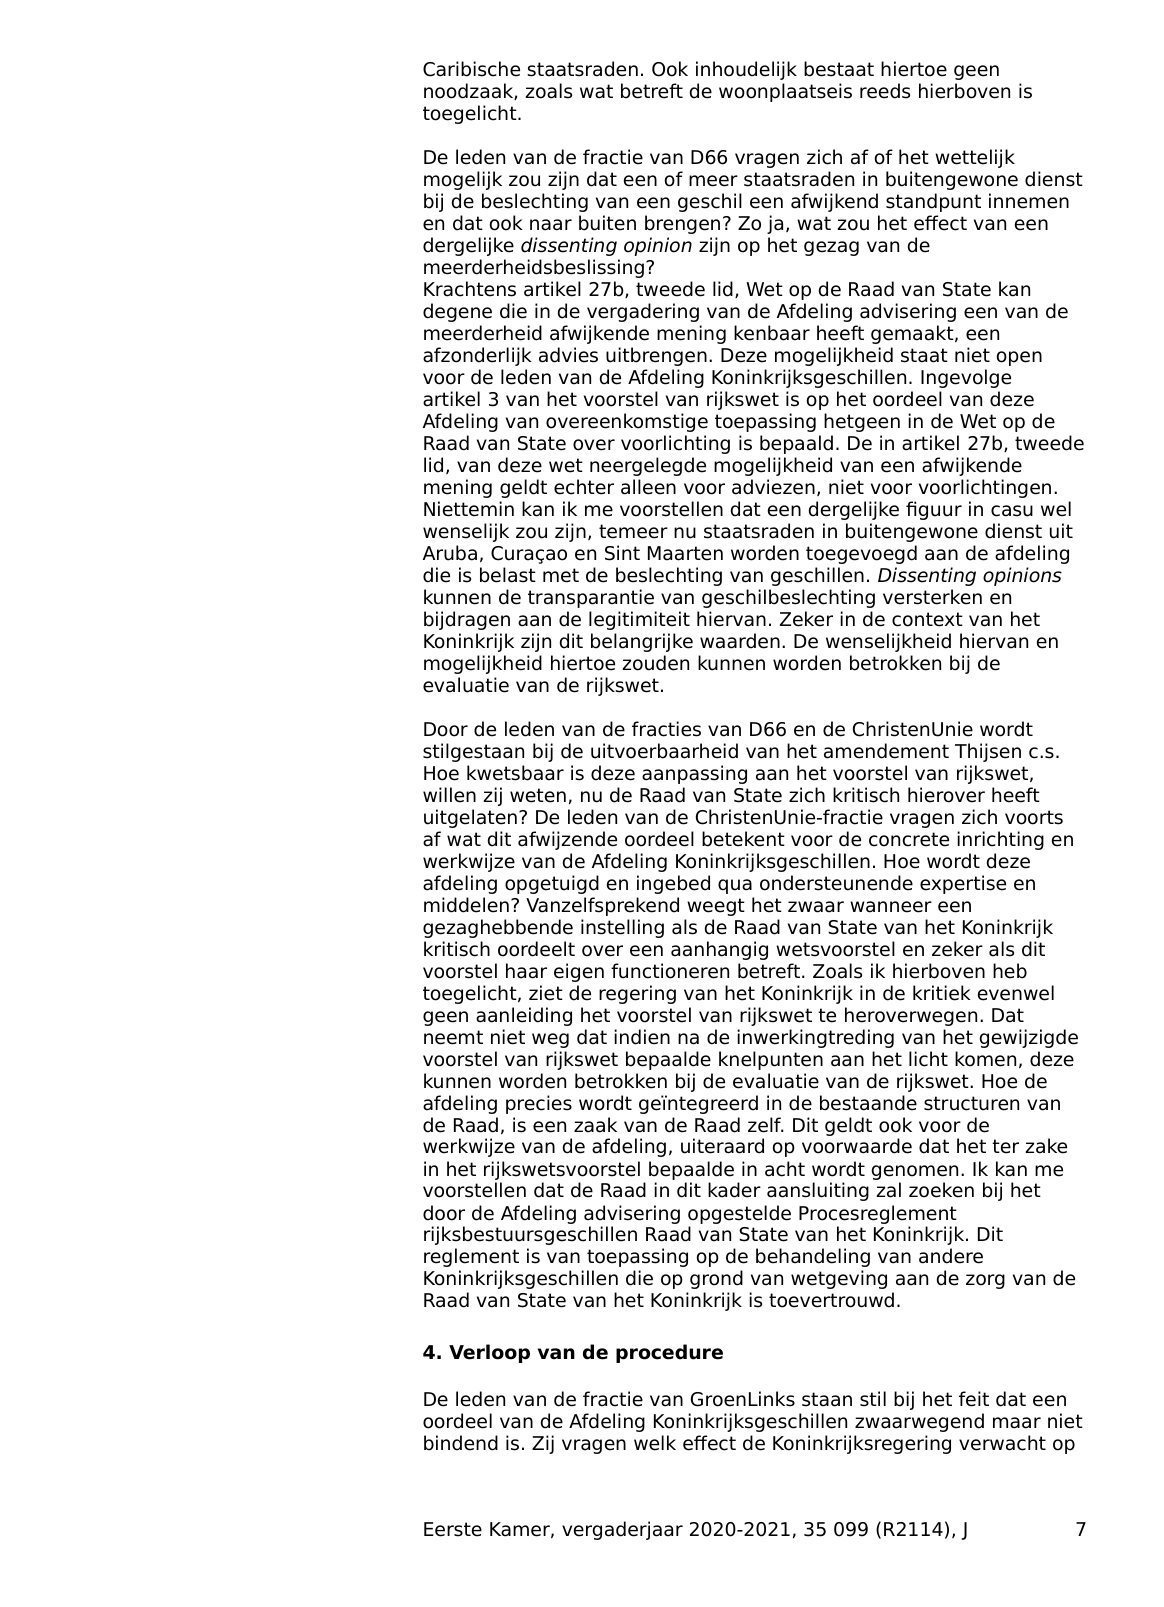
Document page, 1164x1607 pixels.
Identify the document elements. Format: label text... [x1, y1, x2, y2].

text De leden van de fractie van GroenLinks staan stil bij het feit dat een oordeel van de Afdeling Koninkrijksgeschillen zwaarwegend maar niet bindend is. Zij vragen welk effect de Koninkrijksregering verwacht op [422, 1389, 1087, 1455]
subtitle 4. Verloop van de procedure [422, 1342, 1087, 1364]
text Door de leden van de fracties van D66 en de ChristenUnie wordt stilgestaan bij de uitvoerbaarheid van het amendement Thijsen c.s. Hoe kwetsbaar is deze aanpassing aan het voorstel van rijkswet, willen zij weten, nu de Raad van State zich kritisch hierover heeft uitgelaten? De leden van de ChristenUnie-fractie vragen zich voorts af wat dit afwijzende oordeel betekent voor de concrete inrichting en werkwijze van de Afdeling Koninkrijksgeschillen. Hoe wordt deze afdeling opgetuigd en ingebed qua ondersteunende expertise en middelen? Vanzelfsprekend weegt het zwaar wanneer een gezaghebbende instelling als de Raad van State van het Koninkrijk kritisch oordeelt over een aanhangig wetsvoorstel en zeker als dit voorstel haar eigen functioneren betreft. Zoals ik hierboven heb toegelicht, ziet de regering van het Koninkrijk in de kritiek evenwel geen aanleiding het voorstel van rijkswet te heroverwegen. Dat neemt niet weg dat indien na de inwerkingtreding van het gewijzigde voorstel van rijkswet bepaalde knelpunten aan het licht komen, deze kunnen worden betrokken bij de evaluatie van de rijkswet. Hoe de afdeling precies wordt geïntegreerd in de bestaande structuren van de Raad, is een zaak van de Raad zelf. Dit geldt ook voor de werkwijze van de afdeling, uiteraard op voorwaarde dat het ter zake in het rijkswetsvoorstel bepaalde in acht wordt genomen. Ik kan me voorstellen dat de Raad in dit kader aansluiting zal zoeken bij het door de Afdeling advisering opgestelde Procesreglement rijksbestuursgeschillen Raad van State van het Koninkrijk. Dit reglement is van toepassing op de behandeling van andere Koninkrijksgeschillen die op grond van wetgeving aan de zorg van de Raad van State van het Koninkrijk is toevertrouwd. [422, 719, 1087, 1312]
text Krachtens artikel 27b, tweede lid, Wet op de Raad van State kan degene die in de vergadering van de Afdeling advisering een van de meerderheid afwijkende mening kenbaar heeft gemaakt, een afzonderlijk advies uitbrengen. Deze mogelijkheid staat niet open voor de leden van de Afdeling Koninkrijksgeschillen. Ingevolge artikel 3 van het voorstel van rijkswet is op het oordeel van deze Afdeling van overeenkomstige toepassing hetgeen in de Wet op de Raad van State over voorlichting is bepaald. De in artikel 27b, tweede lid, van deze wet neergelegde mogelijkheid van een afwijkende mening geldt echter alleen voor adviezen, niet voor voorlichtingen. Niettemin kan ik me voorstellen dat een dergelijke figuur in casu wel wenselijk zou zijn, temeer nu staatsraden in buitengewone dienst uit Aruba, Curaçao en Sint Maarten worden toegevoegd aan de afdeling die is belast met de beslechting van geschillen. Dissenting opinions kunnen de transparantie van geschilbeslechting versterken en bijdragen aan de legitimiteit hiervan. Zeker in de context van het Koninkrijk zijn dit belangrijke waarden. De wenselijkheid hiervan en mogelijkheid hiertoe zouden kunnen worden betrokken bij de evaluatie van de rijkswet. [422, 279, 1087, 697]
text De leden van de fractie van D66 vragen zich af of het wettelijk mogelijk zou zijn dat een of meer staatsraden in buitengewone dienst bij de beslechting van een geschil een afwijkend standpunt innemen en dat ook naar buiten brengen? Zo ja, wat zou het effect van een dergelijke dissenting opinion zijn op het gezag van de meerderheidsbeslissing? [422, 147, 1087, 279]
text Caribische staatsraden. Ook inhoudelijk bestaat hiertoe geen noodzaak, zoals wat betreft de woonplaatseis reeds hierboven is toegelicht. [422, 59, 1087, 125]
